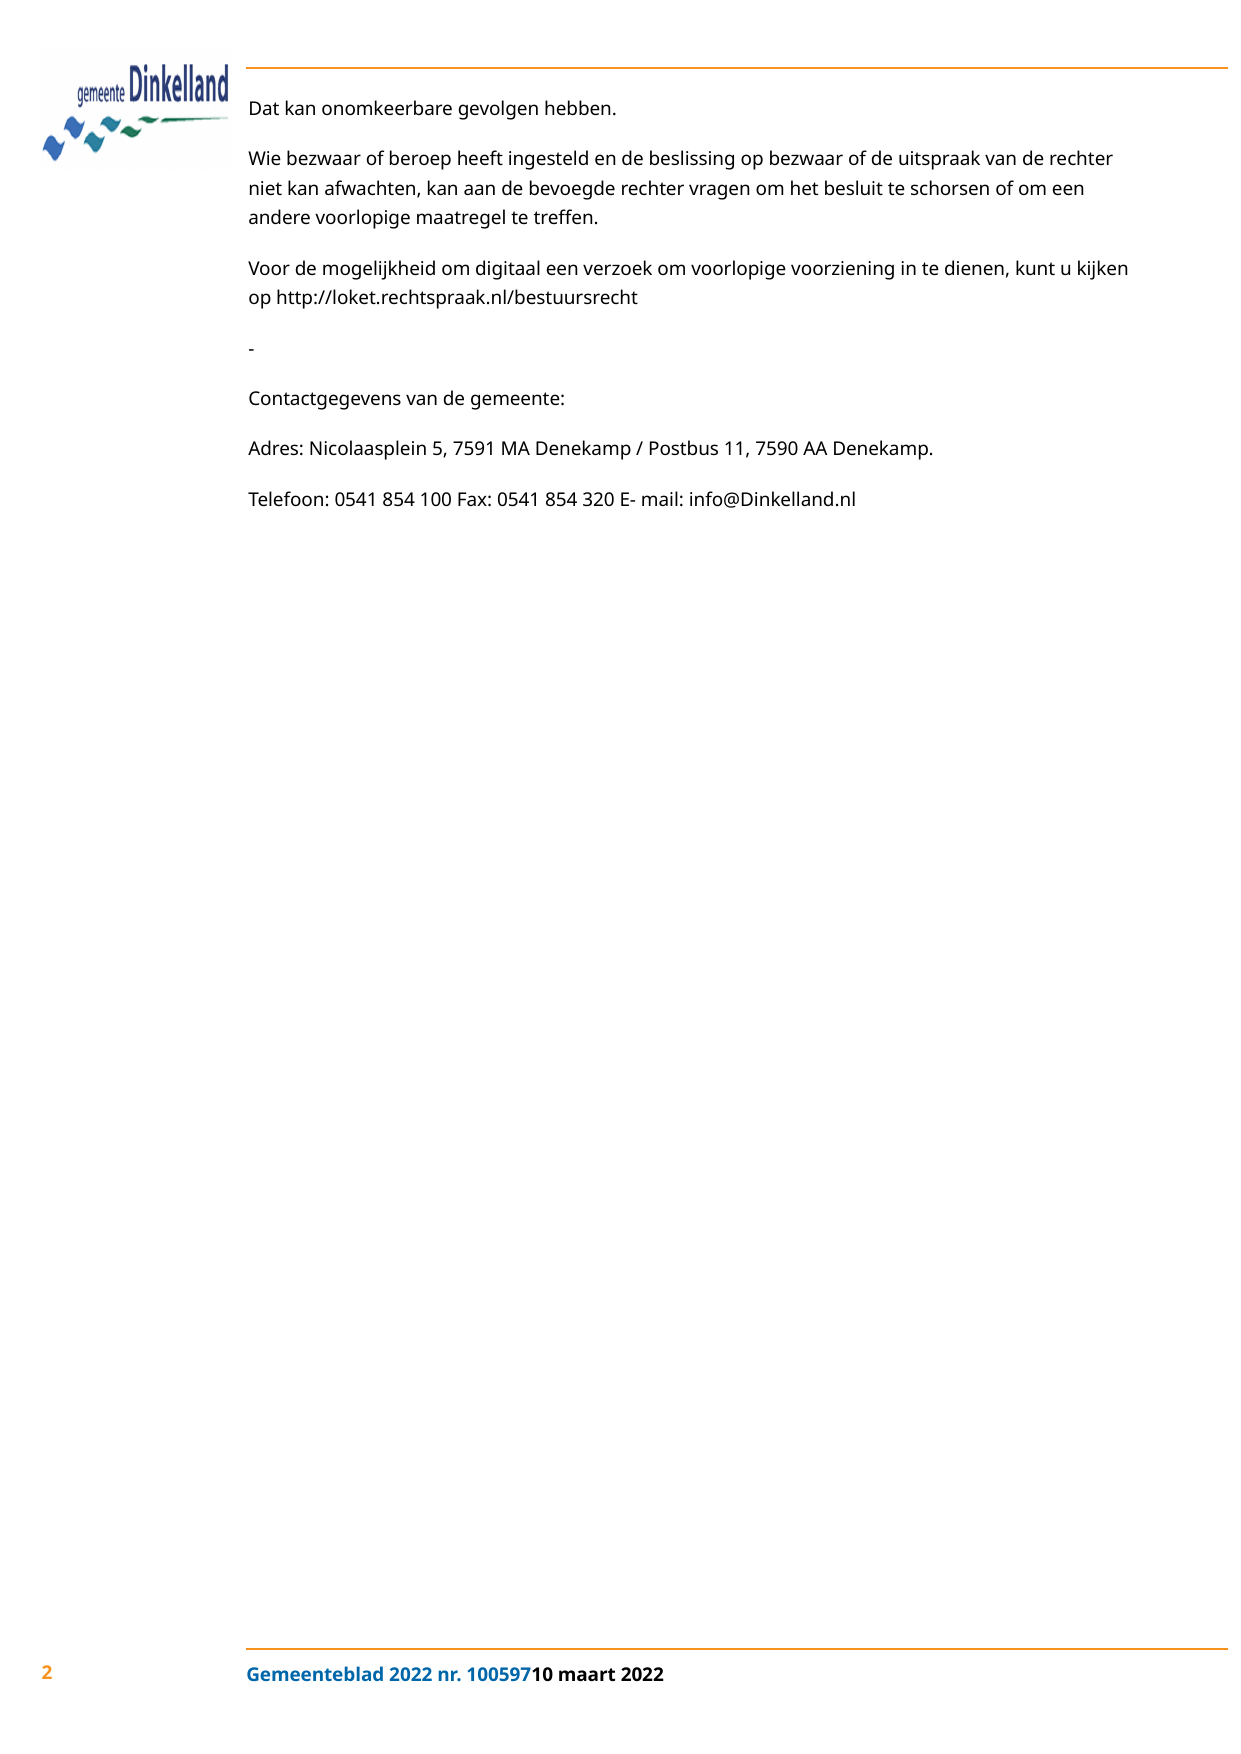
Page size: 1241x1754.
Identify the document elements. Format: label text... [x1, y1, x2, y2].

text Contactgegevens van de gemeente: [248, 385, 1152, 411]
picture [41, 47, 231, 172]
text Adres: Nicolaasplein 5, 7591 MA Denekamp / Postbus 11, 7590 AA Denekamp. [248, 436, 1152, 461]
text Telefoon: 0541 854 100 Fax: 0541 854 320 E- mail: info@Dinkelland.nl [248, 486, 1152, 512]
text Wie bezwaar of beroep heeft ingesteld en de beslissing op bezwaar of de uitspraak van de rechter niet kan afwachten, kan aan de bevoegde rechter vragen om het besluit te schorsen of om een andere voorlopige maatregel te treffen. [248, 145, 1152, 230]
text - [248, 335, 1152, 361]
text Dat kan onomkeerbare gevolgen hebben. [248, 95, 1152, 121]
text Voor de mogelijkheid om digitaal een verzoek om voorlopige voorziening in te dienen, kunt u kijken op http://loket.rechtspraak.nl/bestuursrecht [248, 255, 1152, 310]
